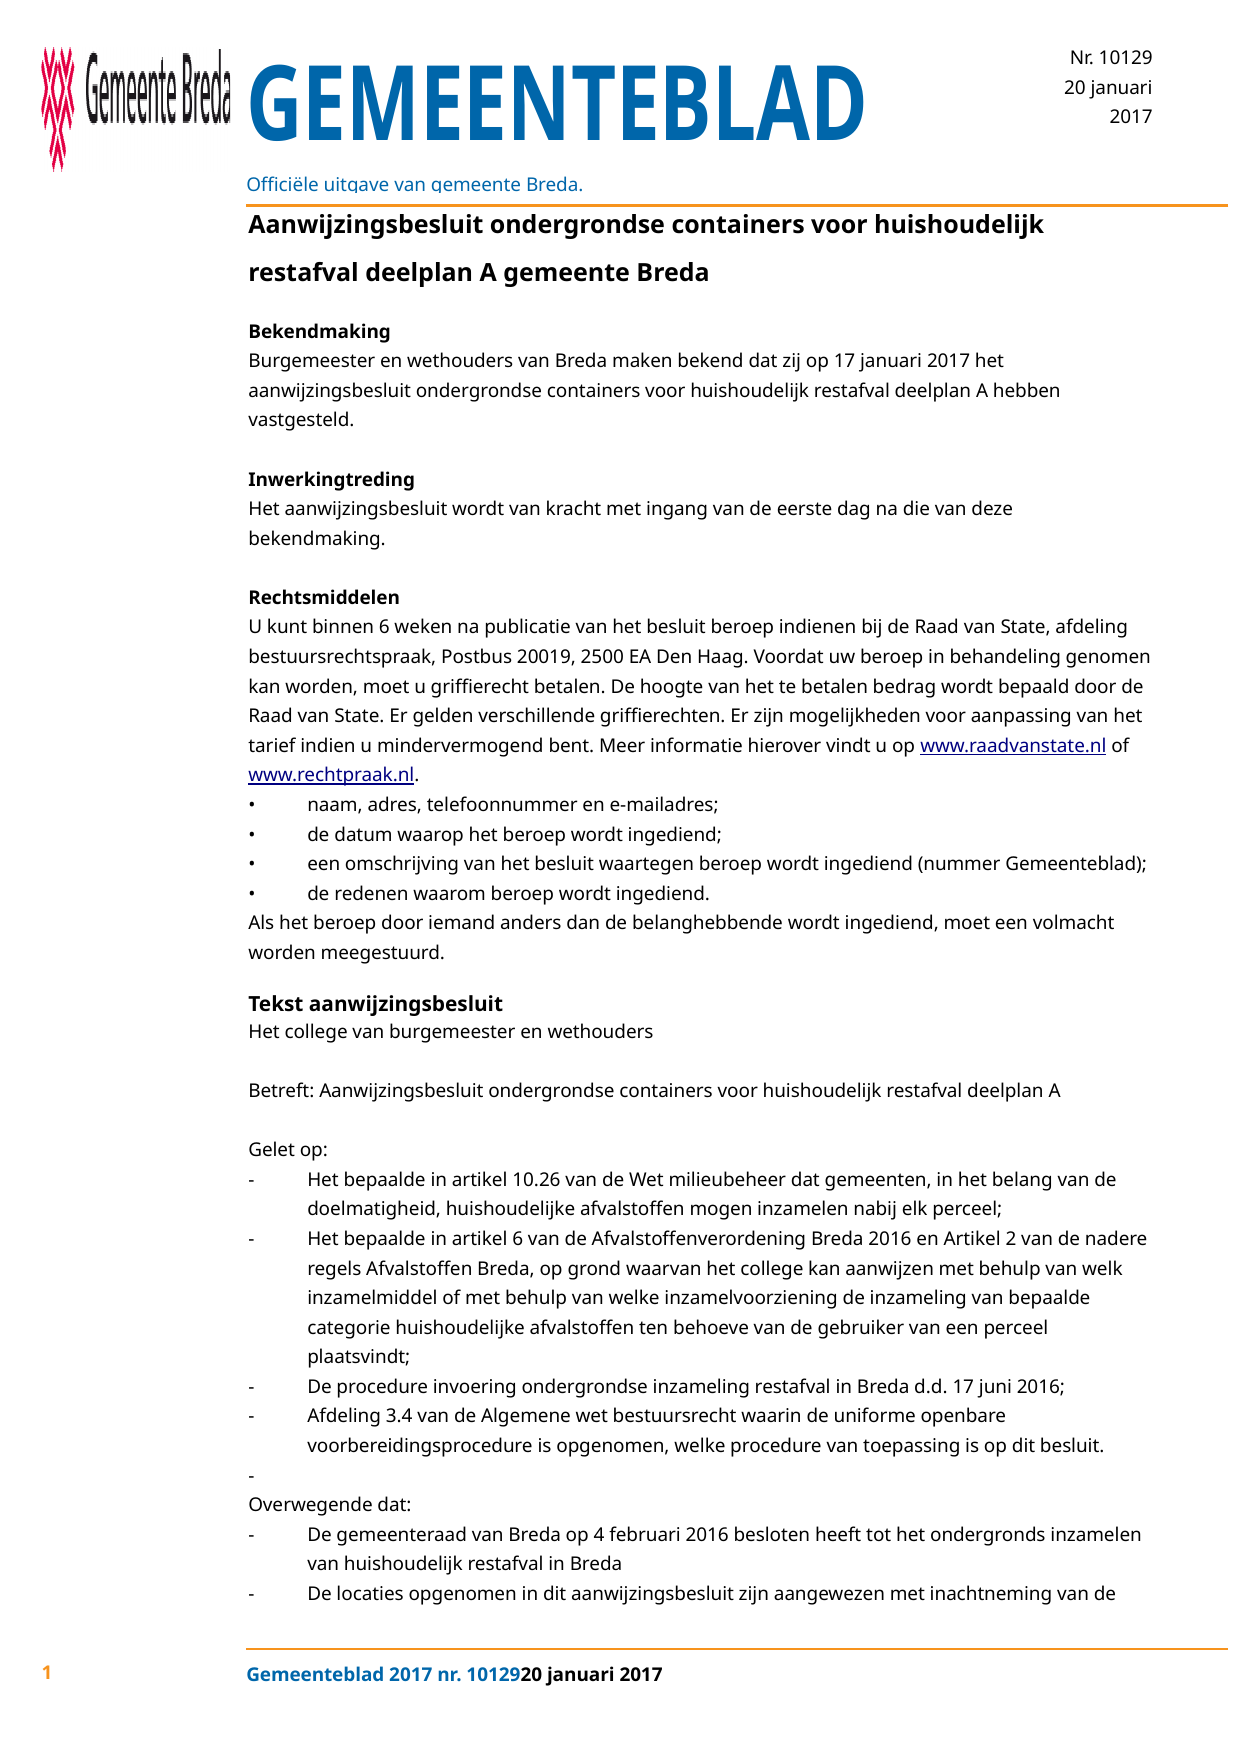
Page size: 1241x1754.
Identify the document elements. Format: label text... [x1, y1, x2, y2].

text Rechtsmiddelen [248, 584, 1152, 610]
text Burgemeester en wethouders van Breda maken bekend dat zij op 17 januari 2017 het aanwijzingsbesluit ondergrondse containers voor huishoudelijk restafval deelplan A hebben vastgesteld. [248, 347, 1152, 432]
list een omschrijving van het besluit waartegen beroep wordt ingediend (nummer Gemeenteblad); [248, 850, 1152, 876]
text Betreft: Aanwijzingsbesluit ondergrondse containers voor huishoudelijk restafval deelplan A [248, 1077, 1152, 1103]
text Overwegende dat: [248, 1491, 1152, 1517]
text Inwerkingtreding [248, 466, 1152, 492]
text Als het beroep door iemand anders dan de belanghebbende wordt ingediend, moet een volmacht worden meegestuurd. [248, 909, 1152, 965]
text Gelet op: [248, 1136, 1152, 1162]
text Het college van burgemeester en wethouders [248, 1018, 1152, 1044]
list Het bepaalde in artikel 10.26 van de Wet milieubeheer dat gemeenten, in het belang van de doelmatigheid, huishoudelijke afvalstoffen mogen inzamelen nabij elk perceel; [248, 1166, 1152, 1221]
list Afdeling 3.4 van de Algemene wet bestuursrecht waarin de uniforme openbare voorbereidingsprocedure is opgenomen, welke procedure van toepassing is op dit besluit. [248, 1403, 1152, 1458]
text Bekendmaking [248, 318, 1152, 344]
text U kunt binnen 6 weken na publicatie van het besluit beroep indienen bij de Raad van State, afdeling bestuursrechtspraak, Postbus 20019, 2500 EA Den Haag. Voordat uw beroep in behandeling genomen kan worden, moet u griffierecht betalen. De hoogte van het te betalen bedrag wordt bepaald door de Raad van State. Er gelden verschillende griffierechten. Er zijn mogelijkheden voor aanpassing van het tarief indien u mindervermogend bent. Meer informatie hierover vindt u op www.raadvanstate.nl of www.rechtpraak.nl. [248, 614, 1152, 787]
list de redenen waarom beroep wordt ingediend. [248, 880, 1152, 906]
list naam, adres, telefoonnummer en e-mailadres; [248, 791, 1152, 817]
list Het bepaalde in artikel 6 van de Afvalstoffenverordening Breda 2016 en Artikel 2 van de nadere regels Afvalstoffen Breda, op grond waarvan het college kan aanwijzen met behulp van welk inzamelmiddel of met behulp van welke inzamelvoorziening de inzameling van bepaalde categorie huishoudelijke afvalstoffen ten behoeve van de gebruiker van een perceel plaatsvindt; [248, 1225, 1152, 1369]
text Tekst aanwijzingsbesluit [248, 989, 1152, 1018]
list De procedure invoering ondergrondse inzameling restafval in Breda d.d. 17 juni 2016; [248, 1373, 1152, 1399]
text Het aanwijzingsbesluit wordt van kracht met ingang van de eerste dag na die van deze bekendmaking. [248, 495, 1152, 551]
list de datum waarop het beroep wordt ingediend; [248, 821, 1152, 847]
picture [41, 47, 231, 172]
list De locaties opgenomen in dit aanwijzingsbesluit zijn aangewezen met inachtneming van de [248, 1580, 1152, 1606]
text Aanwijzingsbesluit ondergrondse containers voor huishoudelijk restafval deelplan A gemeente Breda [248, 207, 1152, 288]
list De gemeenteraad van Breda op 4 februari 2016 besloten heeft tot het ondergronds inzamelen van huishoudelijk restafval in Breda [248, 1521, 1152, 1576]
